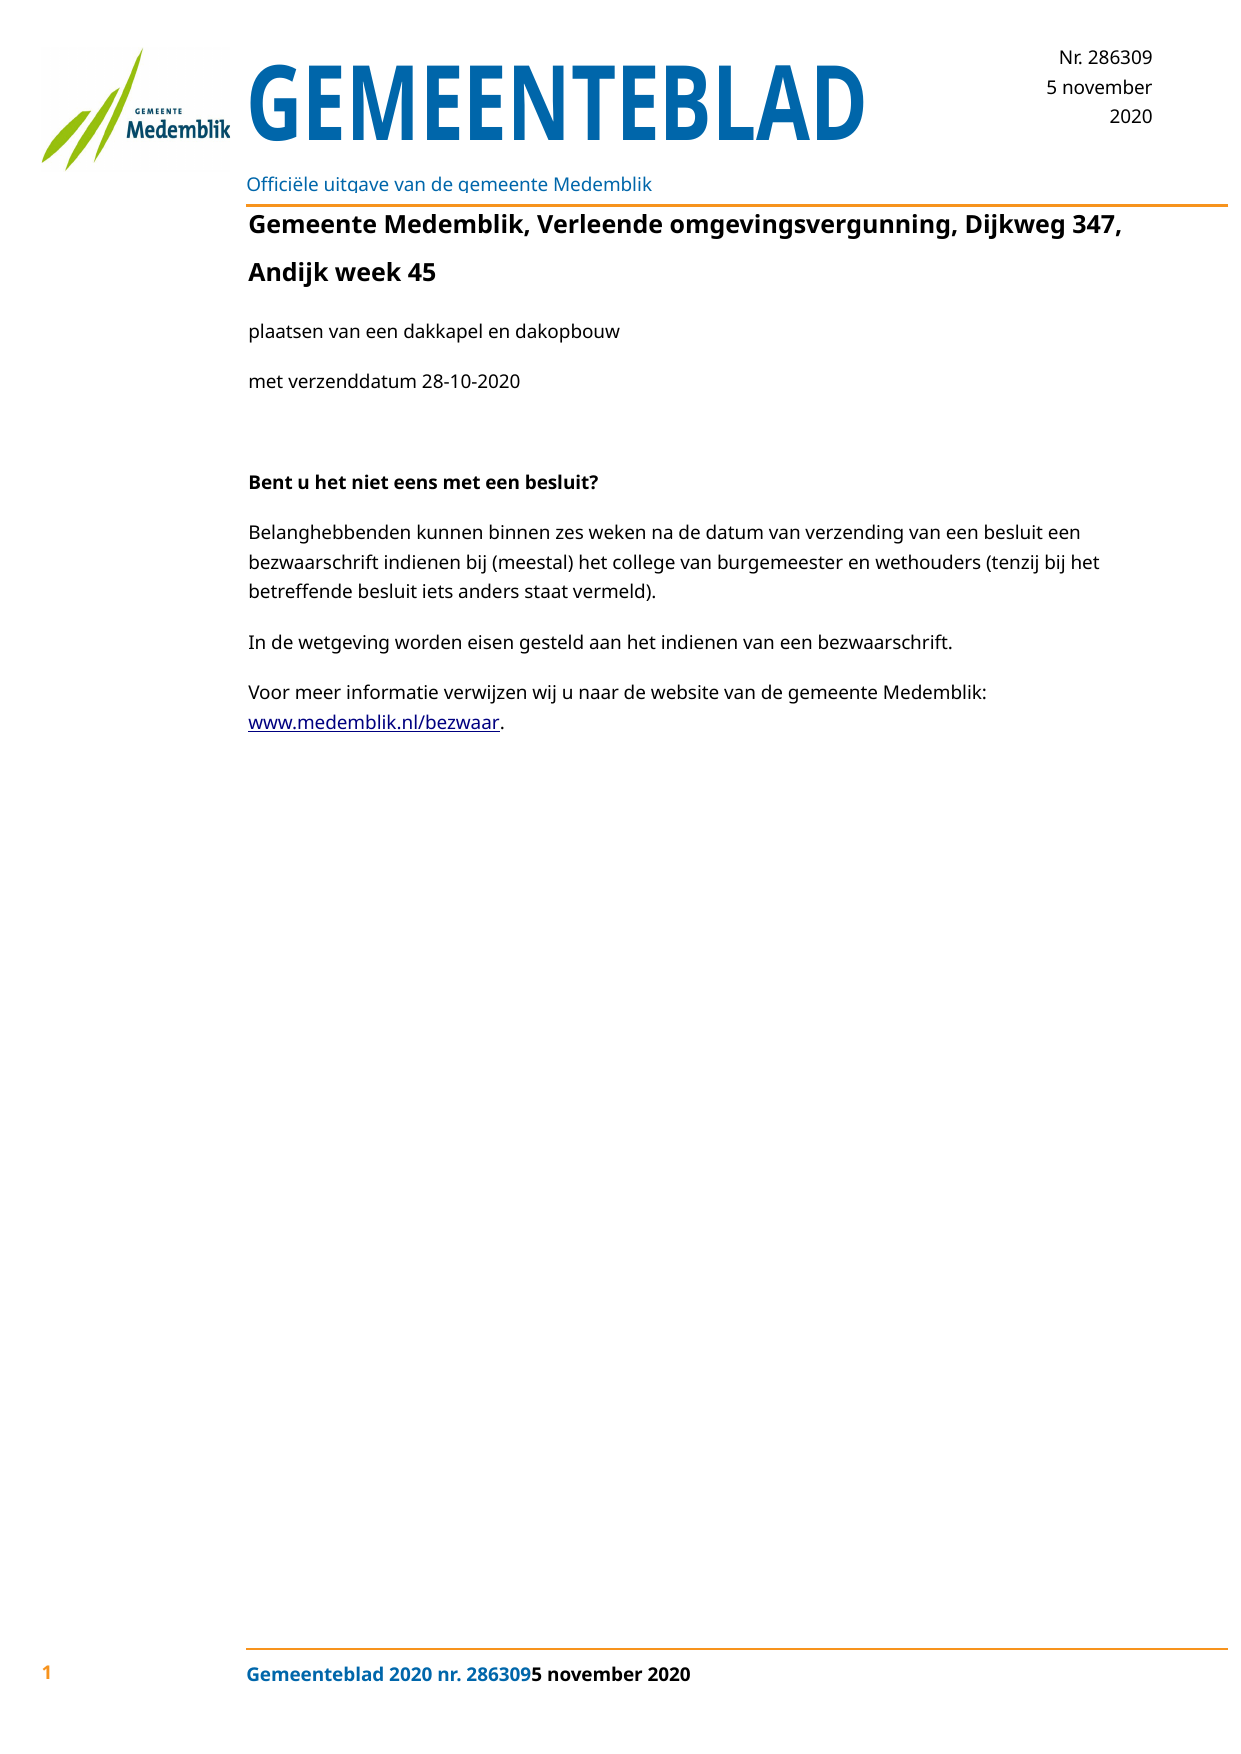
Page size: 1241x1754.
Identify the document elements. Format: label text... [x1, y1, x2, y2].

text Belanghebbenden kunnen binnen zes weken na de datum van verzending van een besluit een bezwaarschrift indienen bij (meestal) het college van burgemeester en wethouders (tenzij bij het betreffende besluit iets anders staat vermeld). [248, 519, 1152, 604]
text Gemeente Medemblik, Verleende omgevingsvergunning, Dijkweg 347, Andijk week 45 [248, 207, 1152, 288]
text Bent u het niet eens met een besluit? [248, 469, 1152, 495]
picture [41, 47, 231, 172]
text In de wetgeving worden eisen gesteld aan het indienen van een bezwaarschrift. [248, 629, 1152, 655]
text plaatsen van een dakkapel en dakopbouw [248, 318, 1152, 344]
text met verzenddatum 28-10-2020 [248, 368, 1152, 394]
text Voor meer informatie verwijzen wij u naar de website van de gemeente Medemblik: www.medemblik.nl/bezwaar. [248, 679, 1152, 735]
